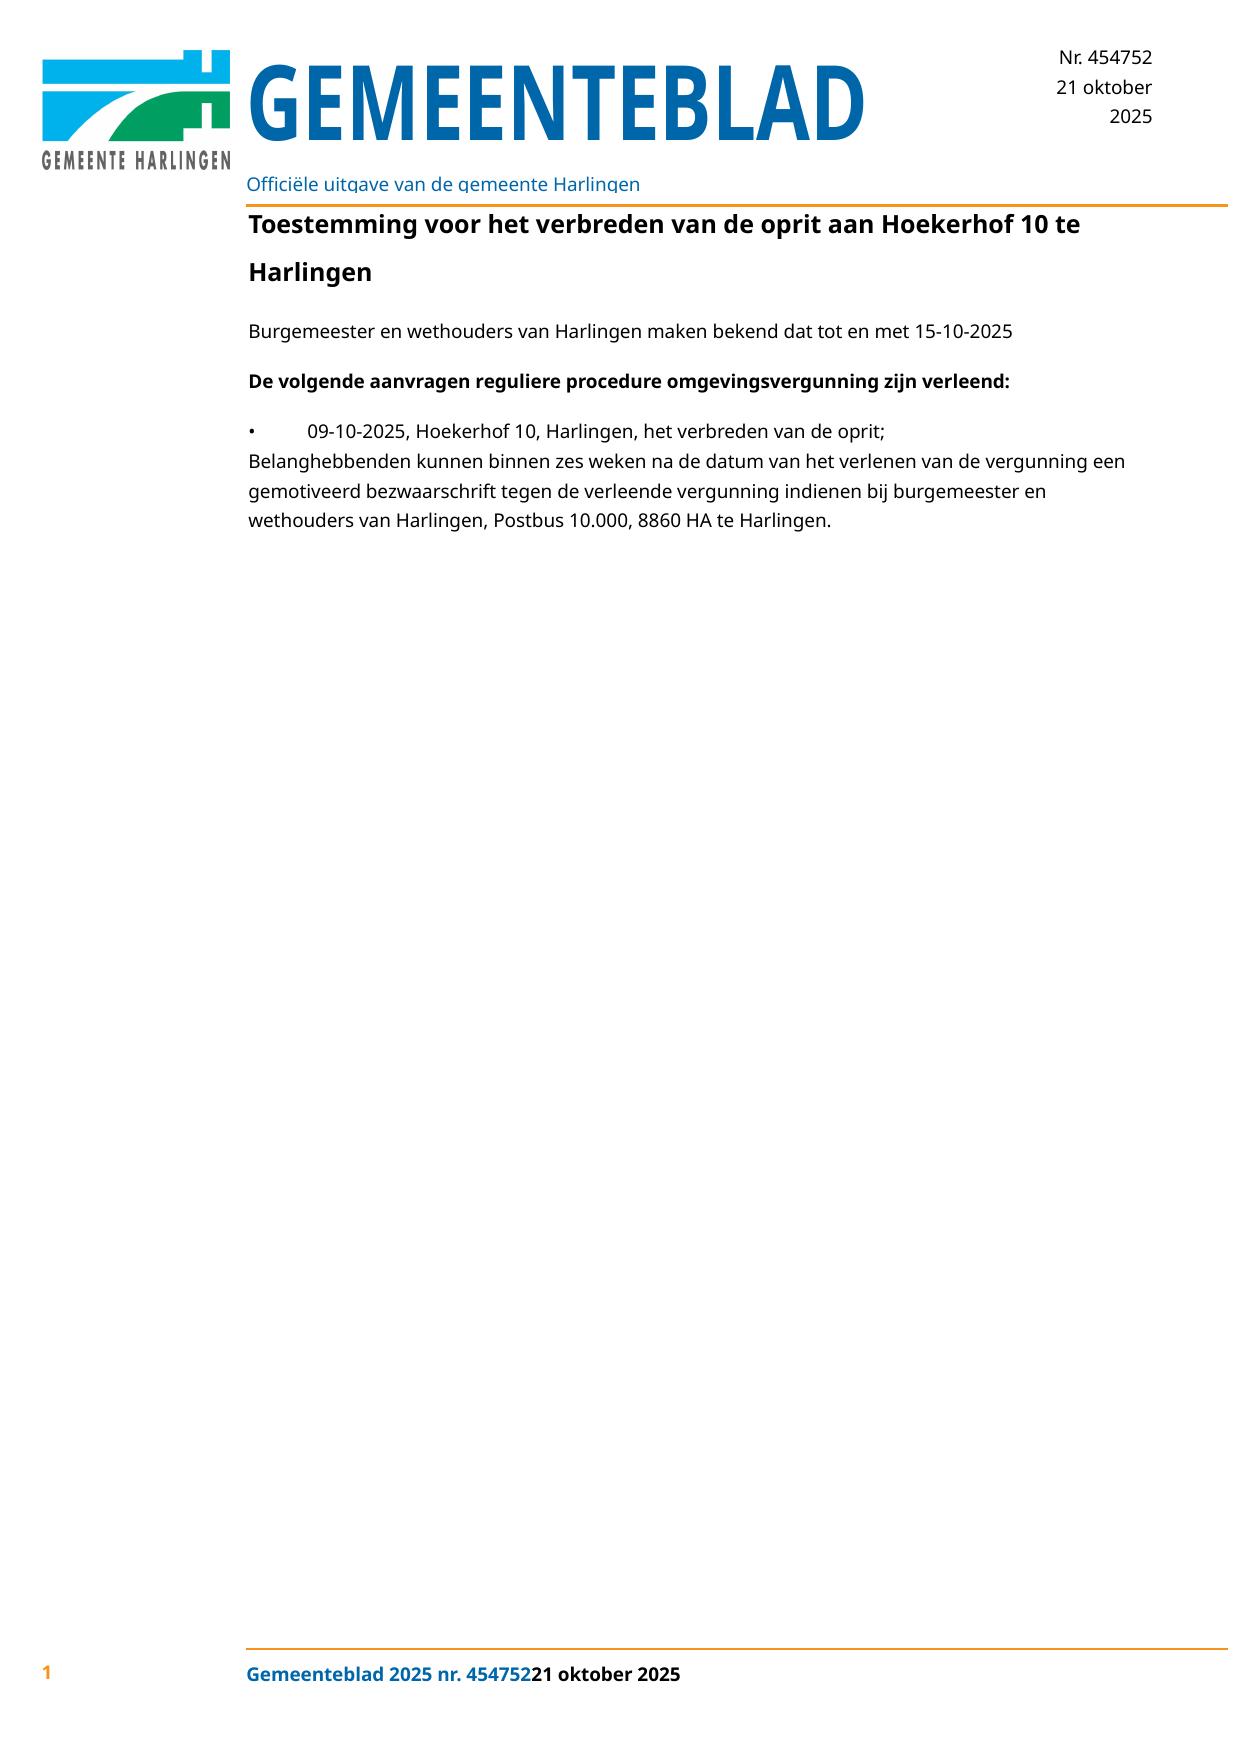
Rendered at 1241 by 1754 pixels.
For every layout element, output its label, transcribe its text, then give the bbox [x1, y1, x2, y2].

text Belanghebbenden kunnen binnen zes weken na de datum van het verlenen van de vergunning een gemotiveerd bezwaarschrift tegen de verleende vergunning indienen bij burgemeester en wethouders van Harlingen, Postbus 10.000, 8860 HA te Harlingen. [248, 448, 1152, 533]
picture [41, 47, 231, 172]
text Burgemeester en wethouders van Harlingen maken bekend dat tot en met 15-10-2025 [248, 318, 1152, 344]
text Toestemming voor het verbreden van de oprit aan Hoekerhof 10 te Harlingen [248, 207, 1152, 288]
list 09-10-2025, Hoekerhof 10, Harlingen, het verbreden van de oprit; [248, 419, 1152, 444]
text De volgende aanvragen reguliere procedure omgevingsvergunning zijn verleend: [248, 368, 1152, 394]
